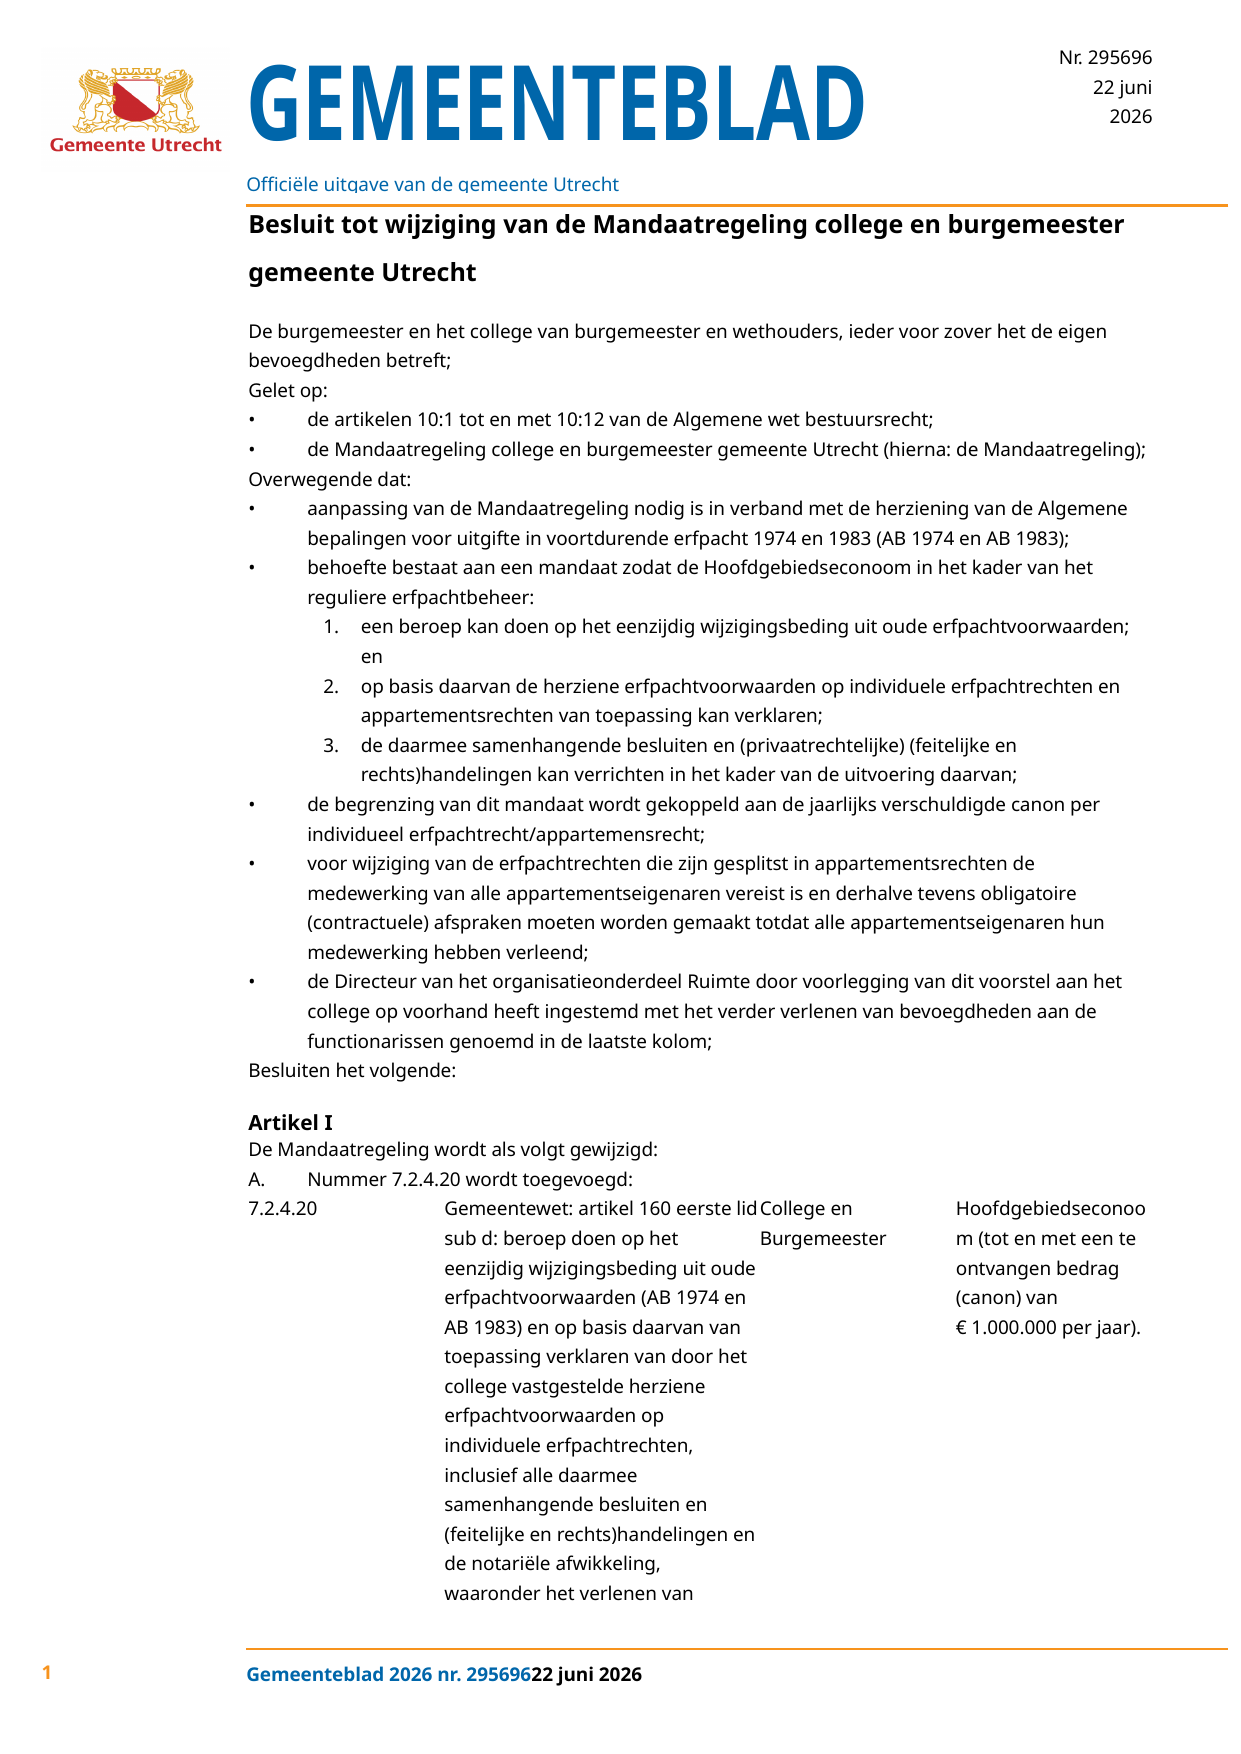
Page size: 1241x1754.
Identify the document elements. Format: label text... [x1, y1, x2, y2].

list de begrenzing van dit mandaat wordt gekoppeld aan de jaarlijks verschuldigde canon per individueel erfpachtrecht/appartemensrecht; [248, 791, 1152, 847]
list de Directeur van het organisatieonderdeel Ruimte door voorlegging van dit voorstel aan het college op voorhand heeft ingestemd met het verder verlenen van bevoegdheden aan de functionarissen genoemd in de laatste kolom; [248, 969, 1152, 1054]
list op basis daarvan de herziene erfpachtvoorwaarden op individuele erfpachtrechten en appartementsrechten van toepassing kan verklaren; [323, 673, 1152, 728]
text Besluiten het volgende: [248, 1057, 1152, 1083]
table_header Gemeentewet: artikel 160 eerste lid sub d: beroep doen op het eenzijdig wijzigingsbeding uit oude erfpachtvoorwaarden (AB 1974 en AB 1983) en op basis daarvan van toepassing verklaren van door het college vastgestelde herziene erfpachtvoorwaarden op individuele erfpachtrechten, inclusief alle daarmee samenhangende besluiten en (feitelijke en rechts)handelingen en de notariële afwikkeling, waaronder het verlenen van [444, 1196, 759, 1606]
list Nummer 7.2.4.20 wordt toegevoegd: [248, 1166, 1152, 1192]
picture [41, 47, 231, 172]
text Gelet op: [248, 377, 1152, 403]
text De Mandaatregeling wordt als volgt gewijzigd: [248, 1136, 1152, 1162]
list voor wijziging van de erfpachtrechten die zijn gesplitst in appartementsrechten de medewerking van alle appartementseigenaren vereist is en derhalve tevens obligatoire (contractuele) afspraken moeten worden gemaakt totdat alle appartementseigenaren hun medewerking hebben verleend; [248, 850, 1152, 965]
text Artikel I [248, 1108, 1152, 1136]
list de Mandaatregeling college en burgemeester gemeente Utrecht (hierna: de Mandaatregeling); [248, 436, 1152, 462]
table_header 7.2.4.20 [248, 1196, 444, 1606]
text De burgemeester en het college van burgemeester en wethouders, ieder voor zover het de eigen bevoegdheden betreft; [248, 318, 1152, 373]
text Besluit tot wijziging van de Mandaatregeling college en burgemeester gemeente Utrecht [248, 207, 1152, 288]
list de artikelen 10:1 tot en met 10:12 van de Algemene wet bestuursrecht; [248, 407, 1152, 432]
list een beroep kan doen op het eenzijdig wijzigingsbeding uit oude erfpachtvoorwaarden; en [323, 614, 1152, 669]
table_header Hoofdgebiedseconoom (tot en met een te ontvangen bedrag (canon) van € 1.000.000 per jaar). [956, 1196, 1152, 1606]
list de daarmee samenhangende besluiten en (privaatrechtelijke) (feitelijke en rechts)handelingen kan verrichten in het kader van de uitvoering daarvan; [323, 732, 1152, 787]
table_header College en Burgemeester [760, 1196, 956, 1606]
list behoefte bestaat aan een mandaat zodat de Hoofdgebiedseconoom in het kader van het reguliere erfpachtbeheer: [248, 554, 1152, 610]
list aanpassing van de Mandaatregeling nodig is in verband met de herziening van de Algemene bepalingen voor uitgifte in voortdurende erfpacht 1974 en 1983 (AB 1974 en AB 1983); [248, 495, 1152, 551]
text Overwegende dat: [248, 466, 1152, 492]
